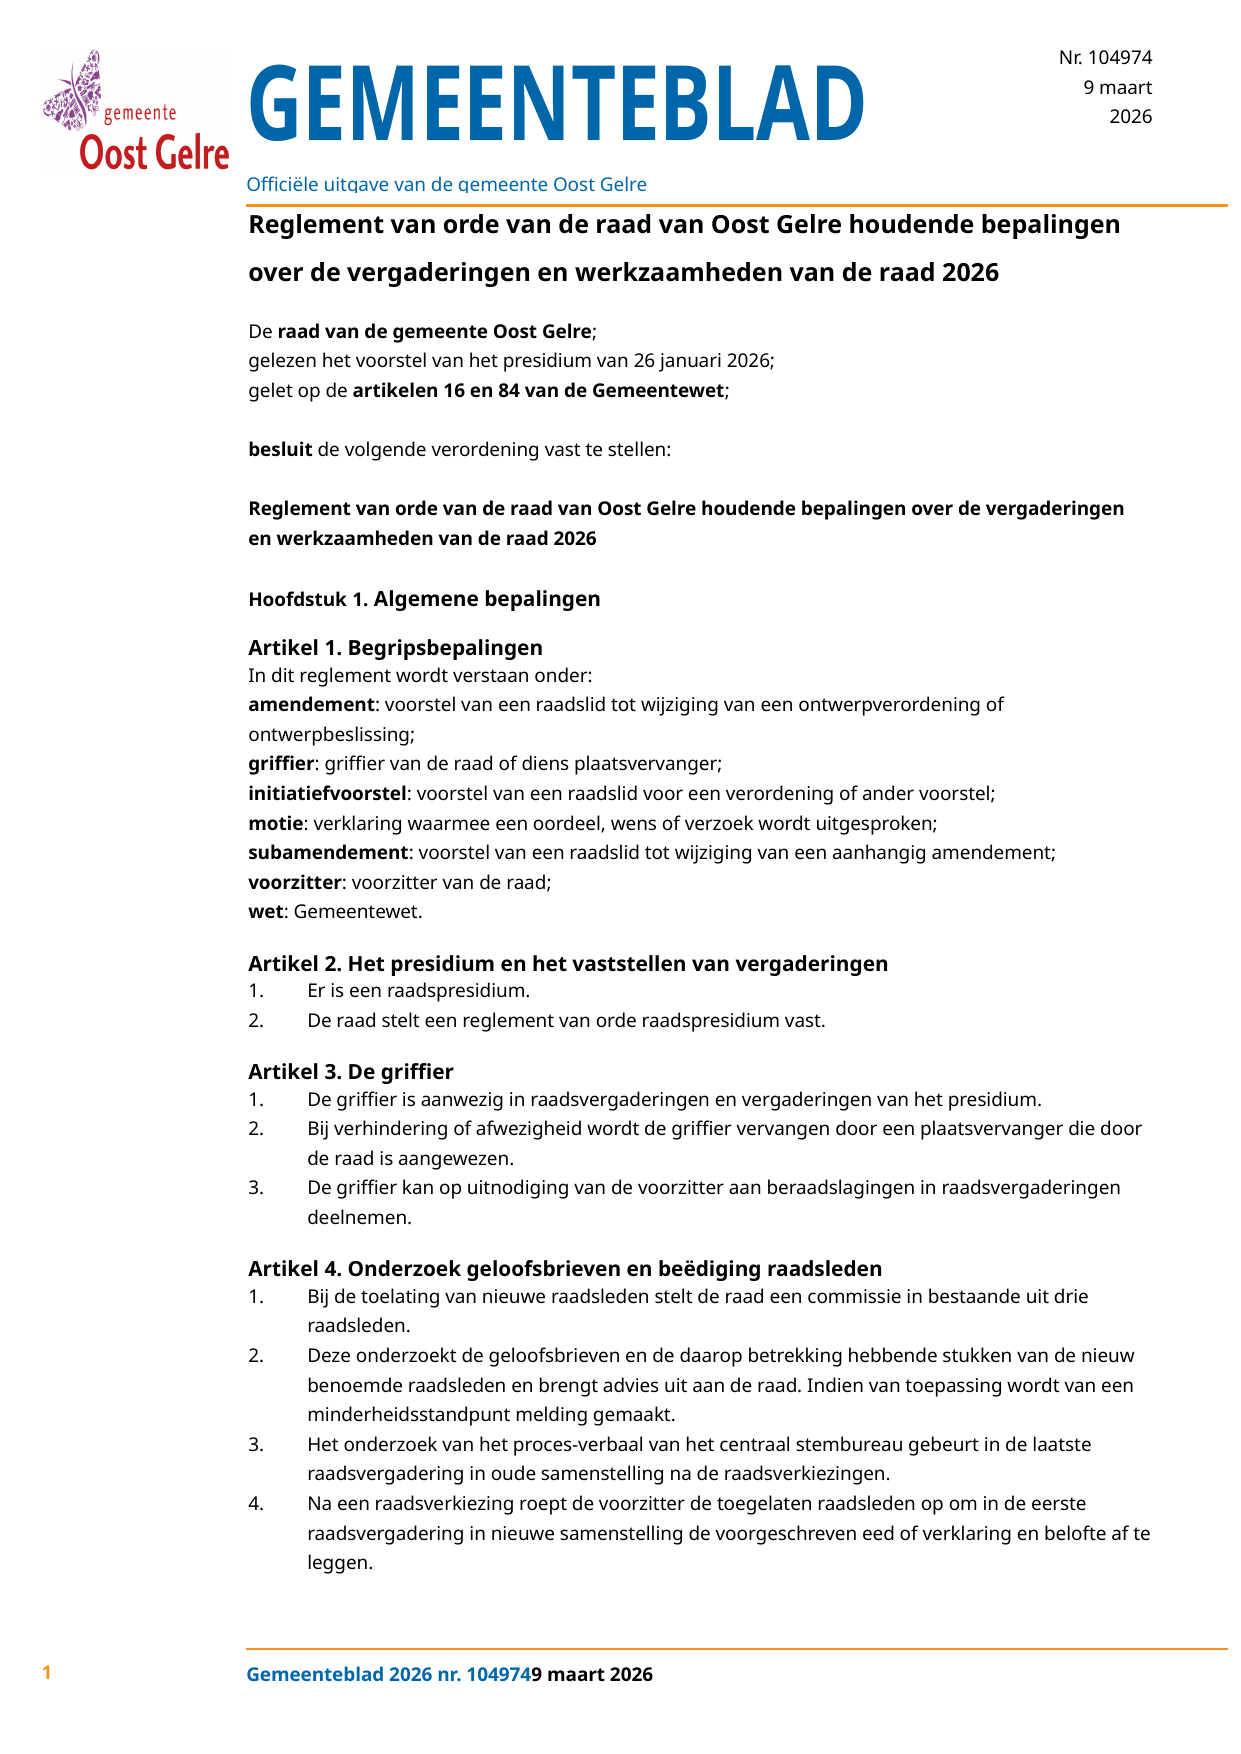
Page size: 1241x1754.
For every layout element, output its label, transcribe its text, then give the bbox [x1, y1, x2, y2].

text amendement: voorstel van een raadslid tot wijziging van een ontwerpverordening of ontwerpbeslissing; [248, 691, 1152, 747]
list De raad stelt een reglement van orde raadspresidium vast. [248, 1007, 1152, 1033]
list Bij verhindering of afwezigheid wordt de griffier vervangen door een plaatsvervanger die door de raad is aangewezen. [248, 1115, 1152, 1171]
text motie: verklaring waarmee een oordeel, wens of verzoek wordt uitgesproken; [248, 810, 1152, 836]
picture [41, 47, 231, 172]
text Reglement van orde van de raad van Oost Gelre houdende bepalingen over de vergaderingen en werkzaamheden van de raad 2026 [248, 207, 1152, 288]
text gelezen het voorstel van het presidium van 26 januari 2026; [248, 347, 1152, 373]
text besluit de volgende verordening vast te stellen: [248, 436, 1152, 462]
list De griffier kan op uitnodiging van de voorzitter aan beraadslagingen in raadsvergaderingen deelnemen. [248, 1174, 1152, 1230]
list Er is een raadspresidium. [248, 977, 1152, 1003]
text voorzitter: voorzitter van de raad; [248, 869, 1152, 895]
text Reglement van orde van de raad van Oost Gelre houdende bepalingen over de vergaderingen en werkzaamheden van de raad 2026 [248, 495, 1152, 551]
text Artikel 4. Onderzoek geloofsbrieven en beëdiging raadsleden [248, 1254, 1152, 1283]
text initiatiefvoorstel: voorstel van een raadslid voor een verordening of ander voorstel; [248, 780, 1152, 806]
text Artikel 3. De griffier [248, 1057, 1152, 1086]
text gelet op de artikelen 16 en 84 van de Gemeentewet; [248, 377, 1152, 403]
list De griffier is aanwezig in raadsvergaderingen en vergaderingen van het presidium. [248, 1086, 1152, 1112]
list Deze onderzoekt de geloofsbrieven en de daarop betrekking hebbende stukken van de nieuw benoemde raadsleden en brengt advies uit aan de raad. Indien van toepassing wordt van een minderheidsstandpunt melding gemaakt. [248, 1342, 1152, 1427]
text Artikel 2. Het presidium en het vaststellen van vergaderingen [248, 949, 1152, 977]
text wet: Gemeentewet. [248, 898, 1152, 924]
text In dit reglement wordt verstaan onder: [248, 662, 1152, 688]
text Hoofdstuk 1. Algemene bepalingen [248, 584, 1152, 613]
text griffier: griffier van de raad of diens plaatsvervanger; [248, 751, 1152, 776]
text subamendement: voorstel van een raadslid tot wijziging van een aanhangig amendement; [248, 839, 1152, 865]
list Het onderzoek van het proces-verbaal van het centraal stembureau gebeurt in de laatste raadsvergadering in oude samenstelling na de raadsverkiezingen. [248, 1431, 1152, 1486]
text Artikel 1. Begripsbepalingen [248, 633, 1152, 662]
text De raad van de gemeente Oost Gelre; [248, 318, 1152, 344]
list Na een raadsverkiezing roept de voorzitter de toegelaten raadsleden op om in de eerste raadsvergadering in nieuwe samenstelling de voorgeschreven eed of verklaring en belofte af te leggen. [248, 1490, 1152, 1575]
list Bij de toelating van nieuwe raadsleden stelt de raad een commissie in bestaande uit drie raadsleden. [248, 1283, 1152, 1338]
